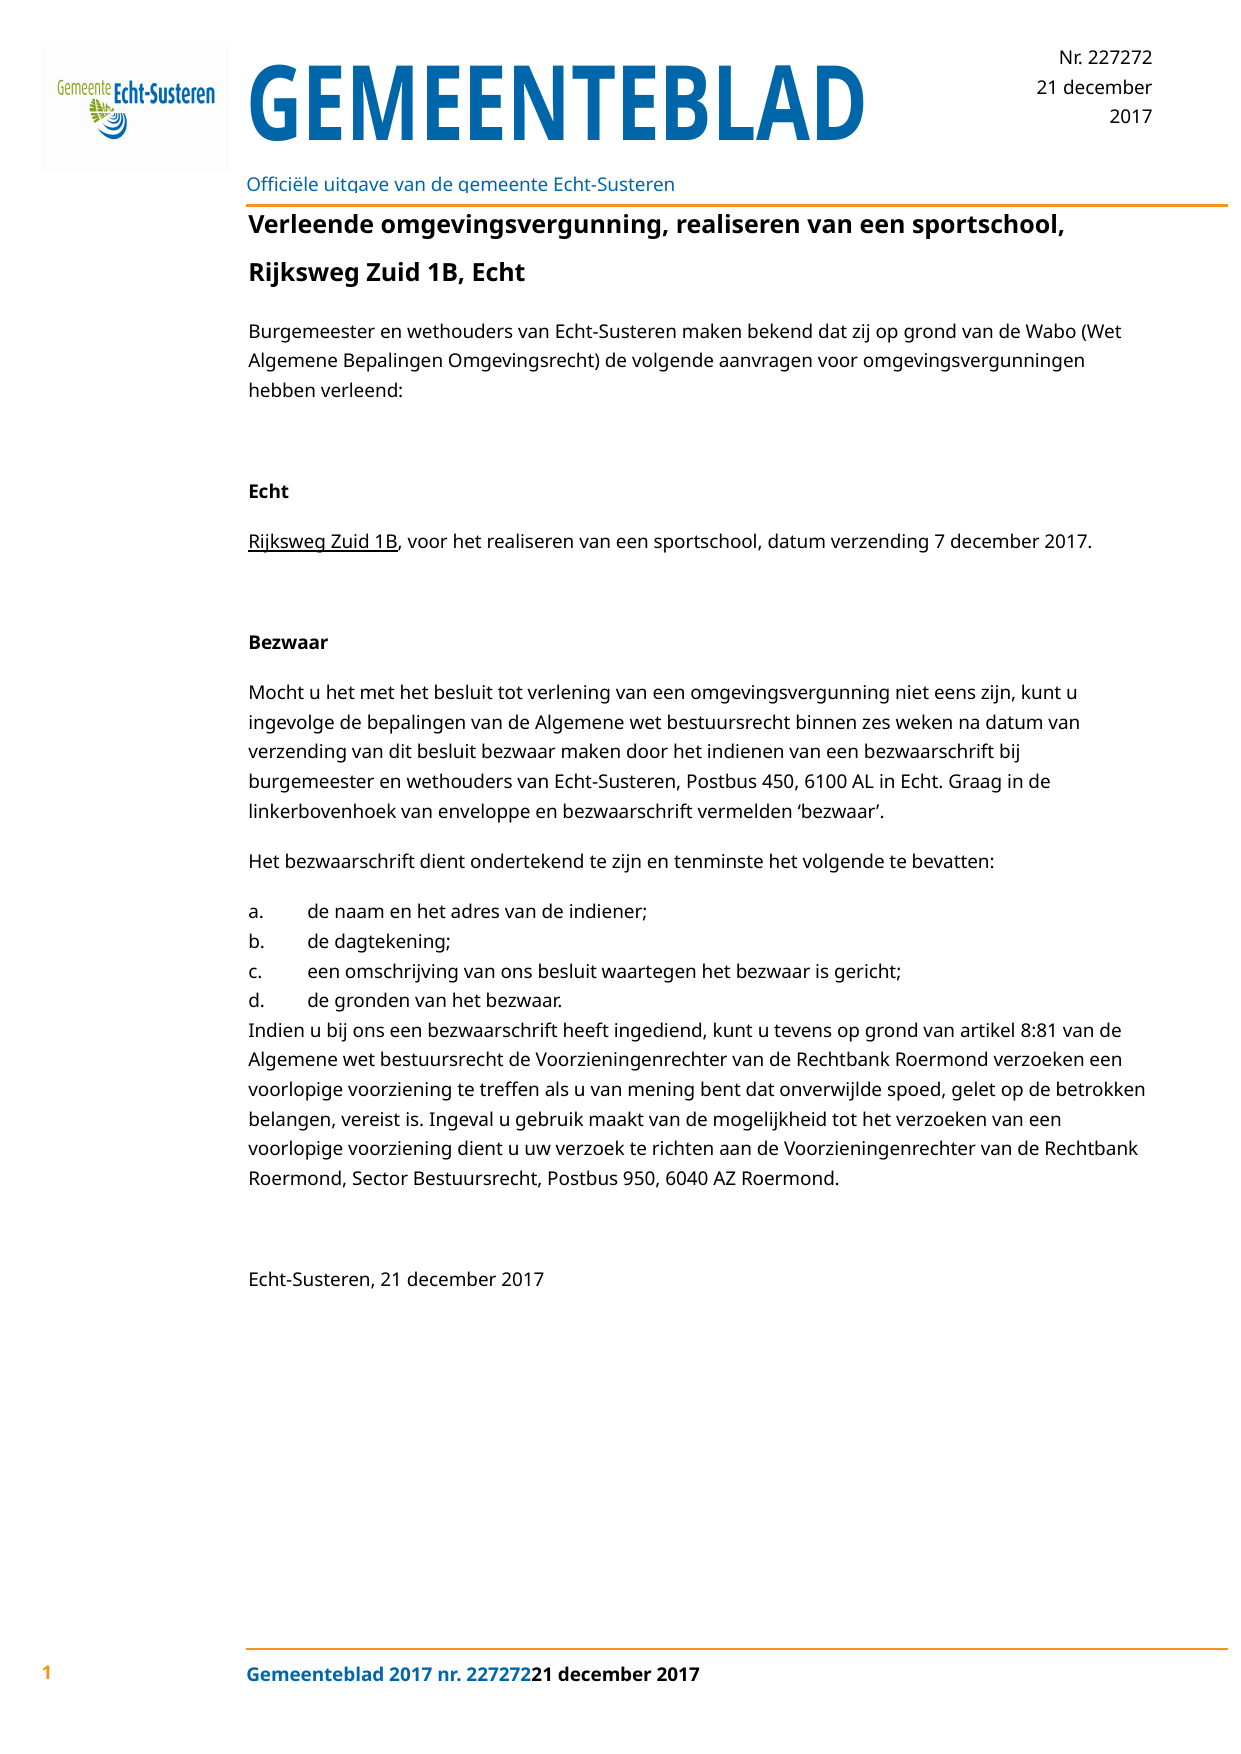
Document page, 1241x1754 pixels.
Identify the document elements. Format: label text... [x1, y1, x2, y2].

text Burgemeester en wethouders van Echt-Susteren maken bekend dat zij op grond van de Wabo (Wet Algemene Bepalingen Omgevingsrecht) de volgende aanvragen voor omgevingsvergunningen hebben verleend: [248, 318, 1152, 403]
text Echt-Susteren, 21 december 2017 [248, 1266, 1152, 1292]
list de gronden van het bezwaar. [248, 987, 1152, 1013]
list de dagtekening; [248, 928, 1152, 954]
text Het bezwaarschrift dient ondertekend te zijn en tenminste het volgende te bevatten: [248, 848, 1152, 874]
text Bezwaar [248, 629, 1152, 655]
text Mocht u het met het besluit tot verlening van een omgevingsvergunning niet eens zijn, kunt u ingevolge de bepalingen van de Algemene wet bestuursrecht binnen zes weken na datum van verzending van dit besluit bezwaar maken door het indienen van een bezwaarschrift bij burgemeester en wethouders van Echt-Susteren, Postbus 450, 6100 AL in Echt. Graag in de linkerbovenhoek van enveloppe en bezwaarschrift vermelden ‘bezwaar’. [248, 679, 1152, 824]
text Indien u bij ons een bezwaarschrift heeft ingediend, kunt u tevens op grond van artikel 8:81 van de Algemene wet bestuursrecht de Voorzieningenrechter van de Rechtbank Roermond verzoeken een voorlopige voorziening te treffen als u van mening bent dat onverwijlde spoed, gelet op de betrokken belangen, vereist is. Ingeval u gebruik maakt van de mogelijkheid tot het verzoeken van een voorlopige voorziening dient u uw verzoek te richten aan de Voorzieningenrechter van de Rechtbank Roermond, Sector Bestuursrecht, Postbus 950, 6040 AZ Roermond. [248, 1017, 1152, 1191]
text Rijksweg Zuid 1B, voor het realiseren van een sportschool, datum verzending 7 december 2017. [248, 528, 1152, 554]
text Verleende omgevingsvergunning, realiseren van een sportschool, Rijksweg Zuid 1B, Echt [248, 207, 1152, 288]
list een omschrijving van ons besluit waartegen het bezwaar is gericht; [248, 958, 1152, 984]
list de naam en het adres van de indiener; [248, 899, 1152, 924]
picture [41, 47, 231, 172]
text Echt [248, 478, 1152, 504]
